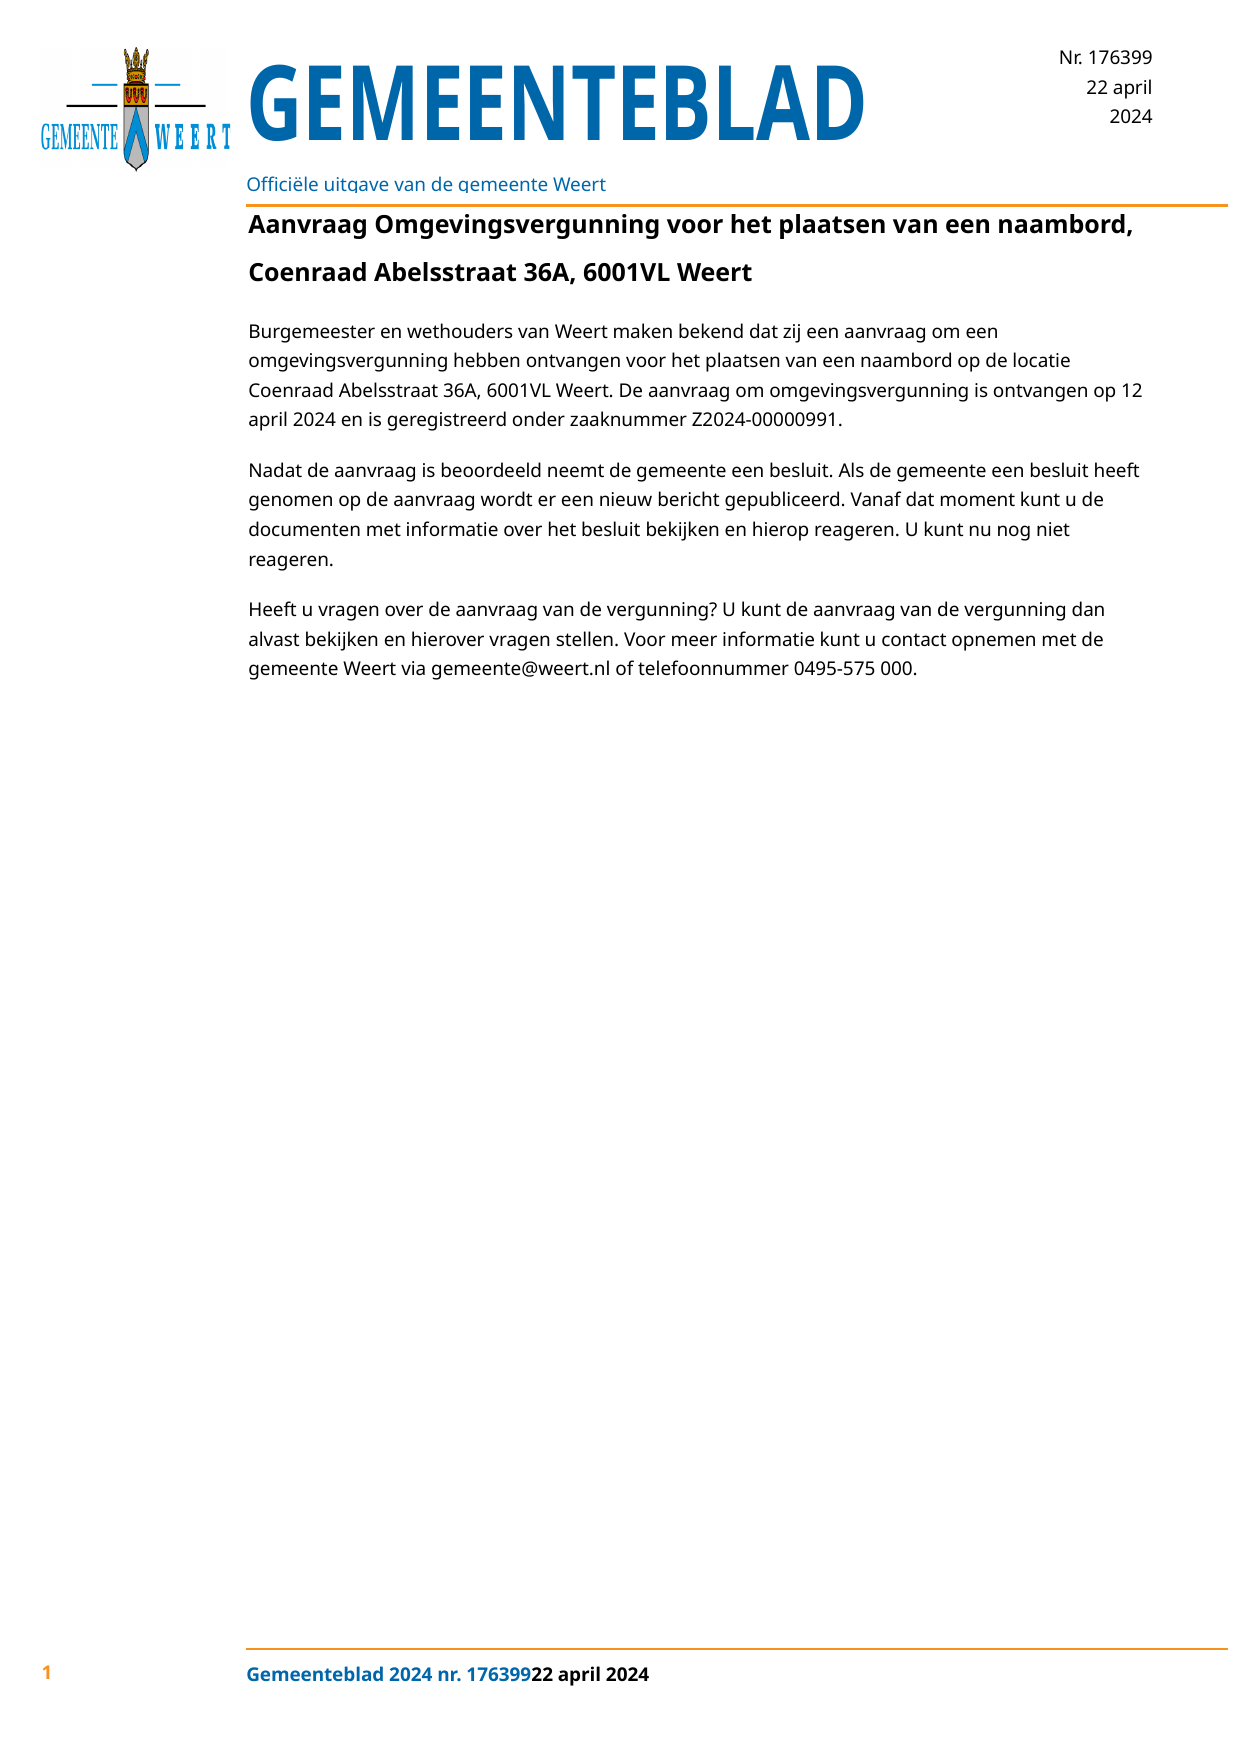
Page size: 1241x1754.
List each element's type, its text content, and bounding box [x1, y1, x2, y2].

text Aanvraag Omgevingsvergunning voor het plaatsen van een naambord, Coenraad Abelsstraat 36A, 6001VL Weert [248, 207, 1152, 288]
text Nadat de aanvraag is beoordeeld neemt de gemeente een besluit. Als de gemeente een besluit heeft genomen op de aanvraag wordt er een nieuw bericht gepubliceerd. Vanaf dat moment kunt u de documenten met informatie over het besluit bekijken en hierop reageren. U kunt nu nog niet reageren. [248, 457, 1152, 572]
text Heeft u vragen over de aanvraag van de vergunning? U kunt de aanvraag van de vergunning dan alvast bekijken en hierover vragen stellen. Voor meer informatie kunt u contact opnemen met de gemeente Weert via gemeente@weert.nl of telefoonnummer 0495-575 000. [248, 596, 1152, 681]
text Burgemeester en wethouders van Weert maken bekend dat zij een aanvraag om een omgevingsvergunning hebben ontvangen voor het plaatsen van een naambord op de locatie Coenraad Abelsstraat 36A, 6001VL Weert. De aanvraag om omgevingsvergunning is ontvangen op 12 april 2024 en is geregistreerd onder zaaknummer Z2024-00000991. [248, 318, 1152, 432]
picture [41, 47, 231, 172]
